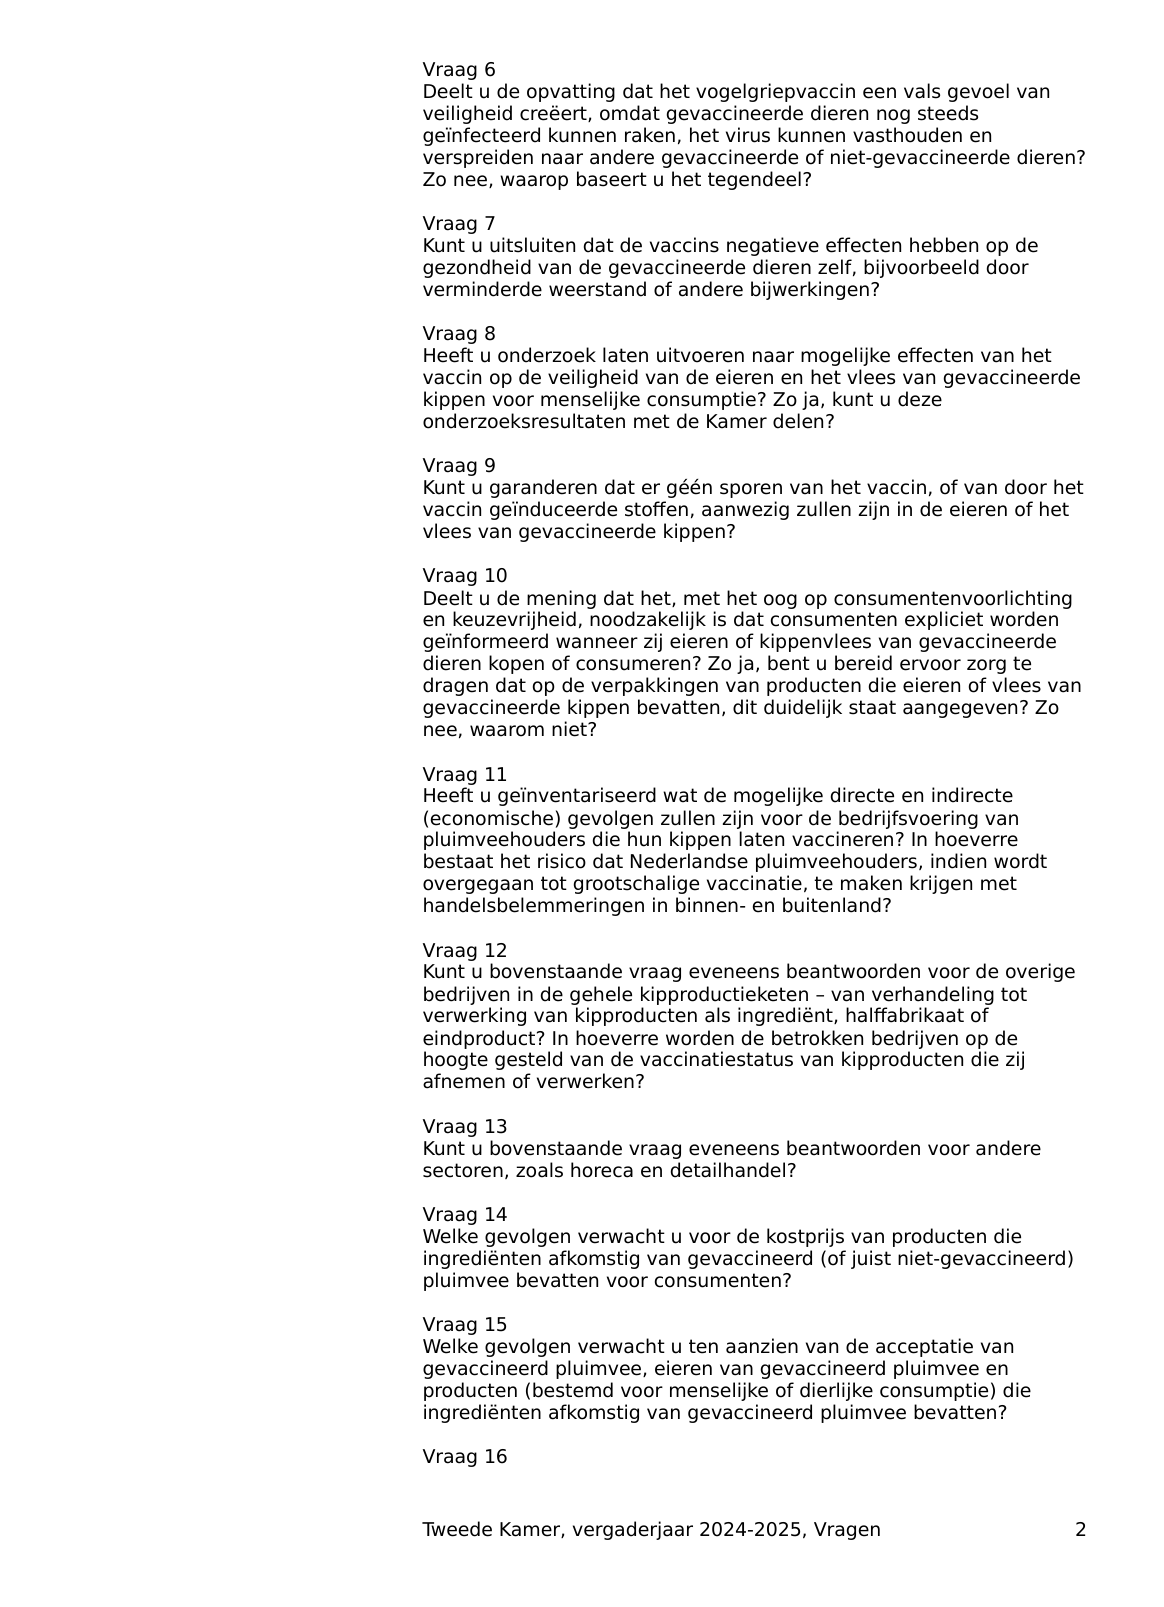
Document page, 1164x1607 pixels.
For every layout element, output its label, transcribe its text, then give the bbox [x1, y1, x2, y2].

text Vraag 6 [422, 59, 1087, 81]
text Heeft u onderzoek laten uitvoeren naar mogelijke effecten van het vaccin op de veiligheid van de eieren en het vlees van gevaccineerde kippen voor menselijke consumptie? Zo ja, kunt u deze onderzoeksresultaten met de Kamer delen? [422, 345, 1087, 433]
text Kunt u uitsluiten dat de vaccins negatieve effecten hebben op de gezondheid van de gevaccineerde dieren zelf, bijvoorbeeld door verminderde weerstand of andere bijwerkingen? [422, 235, 1087, 301]
text Welke gevolgen verwacht u ten aanzien van de acceptatie van gevaccineerd pluimvee, eieren van gevaccineerd pluimvee en producten (bestemd voor menselijke of dierlijke consumptie) die ingrediënten afkomstig van gevaccineerd pluimvee bevatten? [422, 1336, 1087, 1424]
text Vraag 16 [422, 1446, 1087, 1468]
text Welke gevolgen verwacht u voor de kostprijs van producten die ingrediënten afkomstig van gevaccineerd (of juist niet-gevaccineerd) pluimvee bevatten voor consumenten? [422, 1226, 1087, 1292]
text Vraag 15 [422, 1314, 1087, 1336]
text Vraag 7 [422, 213, 1087, 235]
text Kunt u garanderen dat er géén sporen van het vaccin, of van door het vaccin geïnduceerde stoffen, aanwezig zullen zijn in de eieren of het vlees van gevaccineerde kippen? [422, 477, 1087, 543]
text Vraag 12 [422, 939, 1087, 961]
text Vraag 10 [422, 565, 1087, 587]
text Deelt u de mening dat het, met het oog op consumentenvoorlichting en keuzevrijheid, noodzakelijk is dat consumenten expliciet worden geïnformeerd wanneer zij eieren of kippenvlees van gevaccineerde dieren kopen of consumeren? Zo ja, bent u bereid ervoor zorg te dragen dat op de verpakkingen van producten die eieren of vlees van gevaccineerde kippen bevatten, dit duidelijk staat aangegeven? Zo nee, waarom niet? [422, 587, 1087, 741]
text Heeft u geïnventariseerd wat de mogelijke directe en indirecte (economische) gevolgen zullen zijn voor de bedrijfsvoering van pluimveehouders die hun kippen laten vaccineren? In hoeverre bestaat het risico dat Nederlandse pluimveehouders, indien wordt overgegaan tot grootschalige vaccinatie, te maken krijgen met handelsbelemmeringen in binnen- en buitenland? [422, 785, 1087, 917]
text Deelt u de opvatting dat het vogelgriepvaccin een vals gevoel van veiligheid creëert, omdat gevaccineerde dieren nog steeds geïnfecteerd kunnen raken, het virus kunnen vasthouden en verspreiden naar andere gevaccineerde of niet-gevaccineerde dieren? Zo nee, waarop baseert u het tegendeel? [422, 81, 1087, 191]
text Vraag 11 [422, 763, 1087, 785]
text Vraag 9 [422, 455, 1087, 477]
text Vraag 14 [422, 1204, 1087, 1226]
text Vraag 13 [422, 1116, 1087, 1137]
text Vraag 8 [422, 323, 1087, 345]
text Kunt u bovenstaande vraag eveneens beantwoorden voor de overige bedrijven in de gehele kipproductieketen – van verhandeling tot verwerking van kipproducten als ingrediënt, halffabrikaat of eindproduct? In hoeverre worden de betrokken bedrijven op de hoogte gesteld van de vaccinatiestatus van kipproducten die zij afnemen of verwerken? [422, 961, 1087, 1093]
text Kunt u bovenstaande vraag eveneens beantwoorden voor andere sectoren, zoals horeca en detailhandel? [422, 1137, 1087, 1181]
